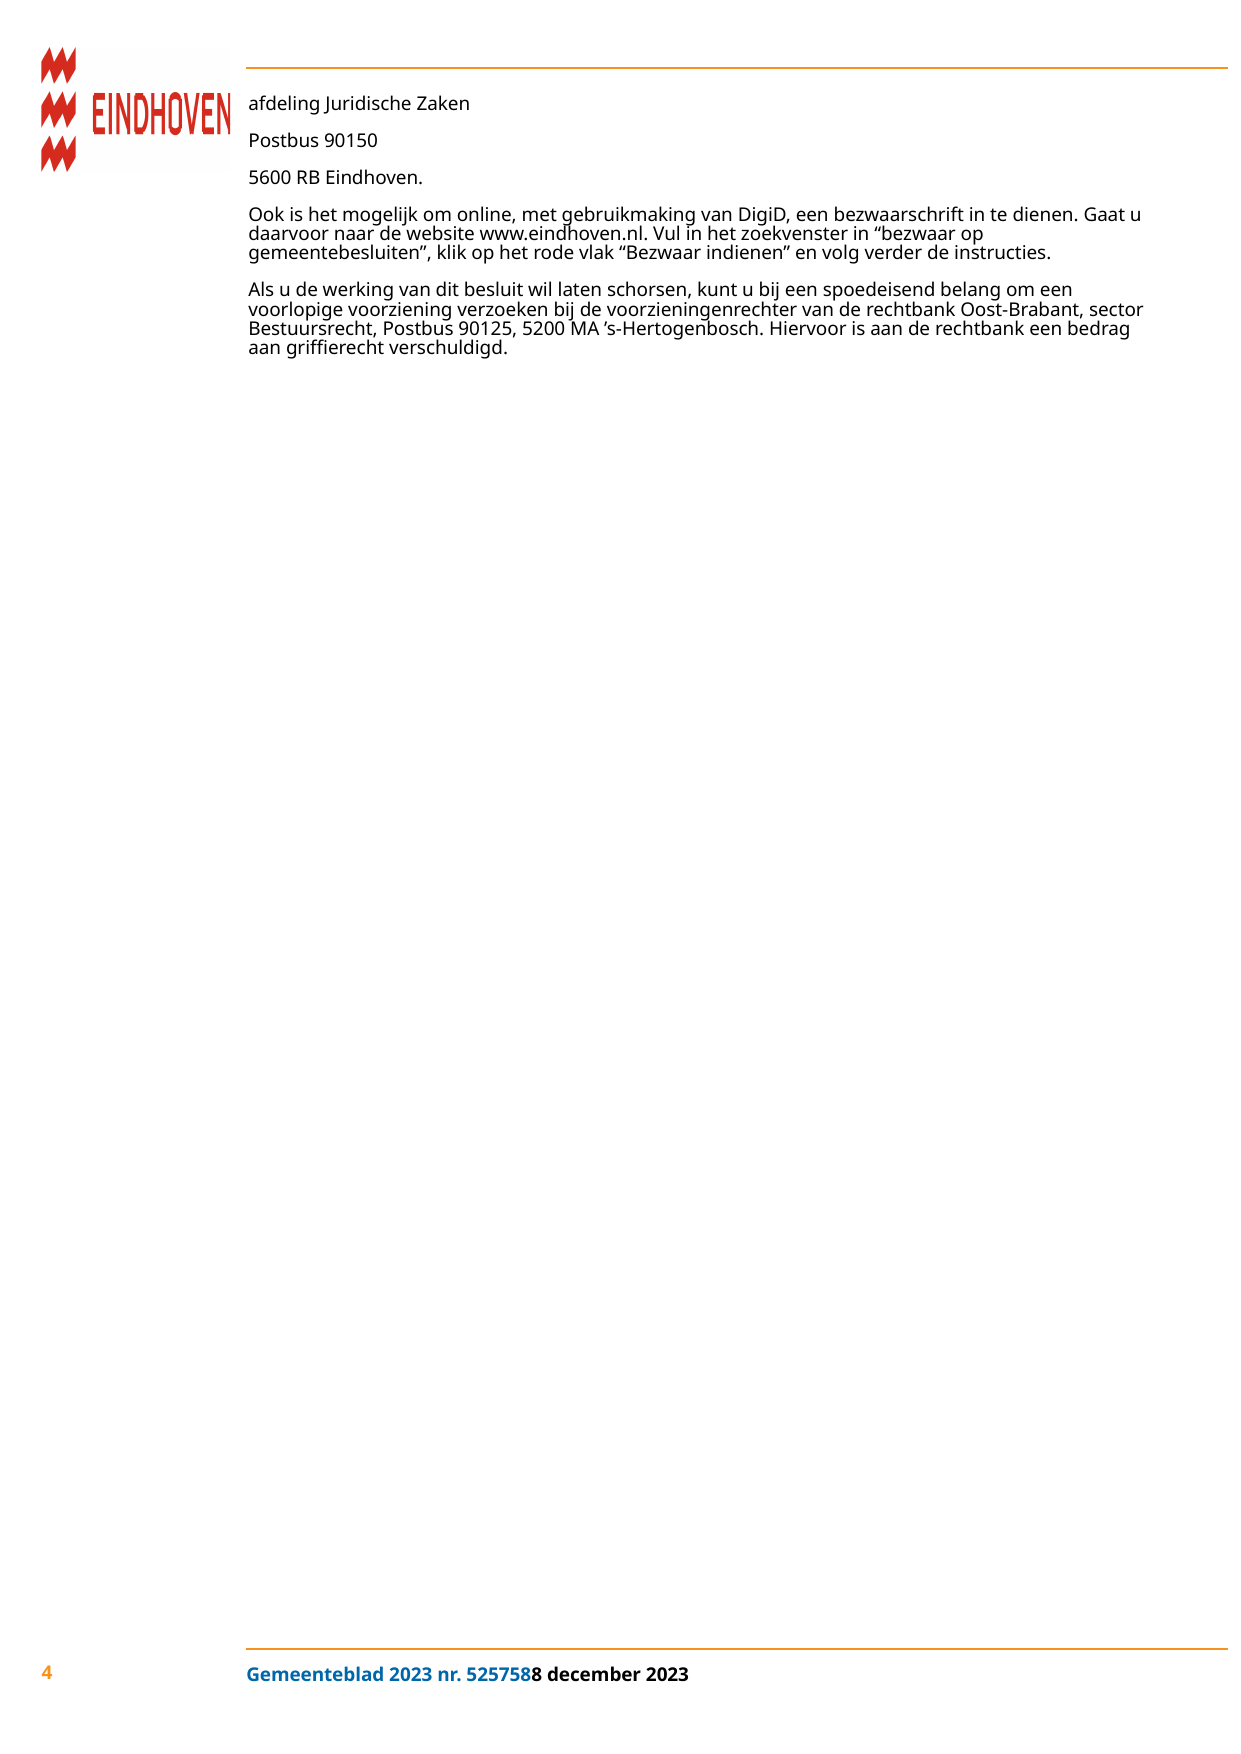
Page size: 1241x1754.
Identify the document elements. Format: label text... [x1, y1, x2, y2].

picture [41, 47, 231, 172]
text 5600 RB Eindhoven. [248, 169, 1152, 188]
text Als u de werking van dit besluit wil laten schorsen, kunt u bij een spoedeisend belang om een voorlopige voorziening verzoeken bij de voorzieningenrechter van de rechtbank Oost-Brabant, sector Bestuursrecht, Postbus 90125, 5200 MA ’s-Hertogenbosch. Hiervoor is aan de rechtbank een bedrag aan griffierecht verschuldigd. [248, 281, 1152, 358]
text afdeling Juridische Zaken [248, 95, 1152, 114]
text Postbus 90150 [248, 132, 1152, 151]
text Ook is het mogelijk om online, met gebruikmaking van DigiD, een bezwaarschrift in te dienen. Gaat u daarvoor naar de website www.eindhoven.nl. Vul in het zoekvenster in “bezwaar op gemeentebesluiten”, klik op het rode vlak “Bezwaar indienen” en volg verder de instructies. [248, 206, 1152, 263]
